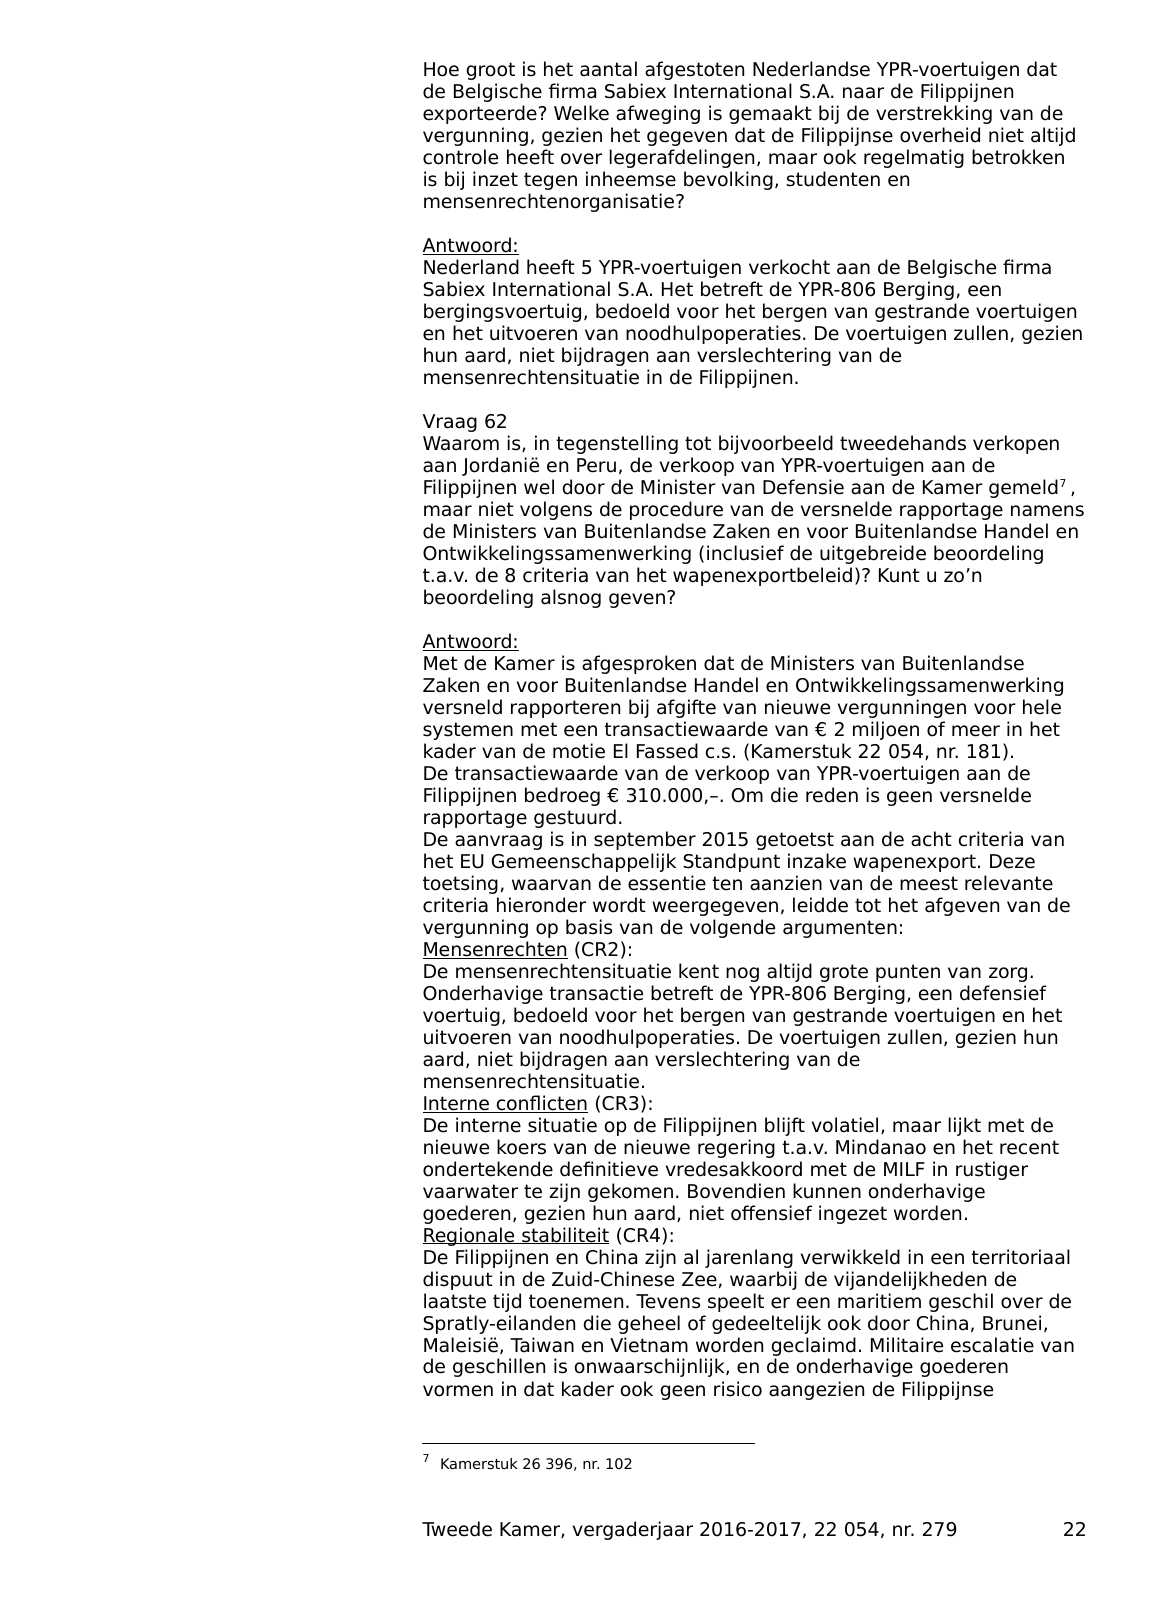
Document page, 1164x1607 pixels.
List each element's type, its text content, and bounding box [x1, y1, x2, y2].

text De interne situatie op de Filippijnen blijft volatiel, maar lijkt met de nieuwe koers van de nieuwe regering t.a.v. Mindanao en het recent ondertekende definitieve vredesakkoord met de MILF in rustiger vaarwater te zijn gekomen. Bovendien kunnen onderhavige goederen, gezien hun aard, niet offensief ingezet worden. [422, 1115, 1087, 1224]
text Nederland heeft 5 YPR-voertuigen verkocht aan de Belgische firma Sabiex International S.A. Het betreft de YPR-806 Berging, een bergingsvoertuig, bedoeld voor het bergen van gestrande voertuigen en het uitvoeren van noodhulpoperaties. De voertuigen zullen, gezien hun aard, niet bijdragen aan verslechtering van de mensenrechtensituatie in de Filippijnen. [422, 257, 1087, 389]
text Regionale stabiliteit (CR4): [422, 1224, 1087, 1247]
text Waarom is, in tegenstelling tot bijvoorbeeld tweedehands verkopen aan Jordanië en Peru, de verkoop van YPR-voertuigen aan de Filippijnen wel door de Minister van Defensie aan de Kamer gemeld, maar niet volgens de procedure van de versnelde rapportage namens de Ministers van Buitenlandse Zaken en voor Buitenlandse Handel en Ontwikkelingssamenwerking (inclusief de uitgebreide beoordeling t.a.v. de 8 criteria van het wapenexportbeleid)? Kunt u zo’n beoordeling alsnog geven? [422, 433, 1087, 609]
text De mensenrechtensituatie kent nog altijd grote punten van zorg. Onderhavige transactie betreft de YPR-806 Berging, een defensief voertuig, bedoeld voor het bergen van gestrande voertuigen en het uitvoeren van noodhulpoperaties. De voertuigen zullen, gezien hun aard, niet bijdragen aan verslechtering van de mensenrechtensituatie. [422, 961, 1087, 1093]
text Met de Kamer is afgesproken dat de Ministers van Buitenlandse Zaken en voor Buitenlandse Handel en Ontwikkelingssamenwerking versneld rapporteren bij afgifte van nieuwe vergunningen voor hele systemen met een transactiewaarde van € 2 miljoen of meer in het kader van de motie El Fassed c.s. (Kamerstuk 22 054, nr. 181). [422, 653, 1087, 763]
text Mensenrechten (CR2): [422, 939, 1087, 961]
text De transactiewaarde van de verkoop van YPR-voertuigen aan de Filippijnen bedroeg € 310.000,–. Om die reden is geen versnelde rapportage gestuurd. [422, 763, 1087, 829]
text Interne conflicten (CR3): [422, 1093, 1087, 1115]
text De Filippijnen en China zijn al jarenlang verwikkeld in een territoriaal dispuut in de Zuid-Chinese Zee, waarbij de vijandelijkheden de laatste tijd toenemen. Tevens speelt er een maritiem geschil over de Spratly-eilanden die geheel of gedeeltelijk ook door China, Brunei, Maleisië, Taiwan en Vietnam worden geclaimd. Militaire escalatie van de geschillen is onwaarschijnlijk, en de onderhavige goederen vormen in dat kader ook geen risico aangezien de Filippijnse [422, 1247, 1087, 1400]
text Kamerstuk 26 396, nr. 102 [422, 1452, 1087, 1474]
text Vraag 62 [422, 411, 1087, 433]
text Antwoord: [422, 631, 1087, 653]
text Hoe groot is het aantal afgestoten Nederlandse YPR-voertuigen dat de Belgische firma Sabiex International S.A. naar de Filippijnen exporteerde? Welke afweging is gemaakt bij de verstrekking van de vergunning, gezien het gegeven dat de Filippijnse overheid niet altijd controle heeft over legerafdelingen, maar ook regelmatig betrokken is bij inzet tegen inheemse bevolking, studenten en mensenrechtenorganisatie? [422, 59, 1087, 213]
text De aanvraag is in september 2015 getoetst aan de acht criteria van het EU Gemeenschappelijk Standpunt inzake wapenexport. Deze toetsing, waarvan de essentie ten aanzien van de meest relevante criteria hieronder wordt weergegeven, leidde tot het afgeven van de vergunning op basis van de volgende argumenten: [422, 829, 1087, 939]
text Antwoord: [422, 235, 1087, 257]
